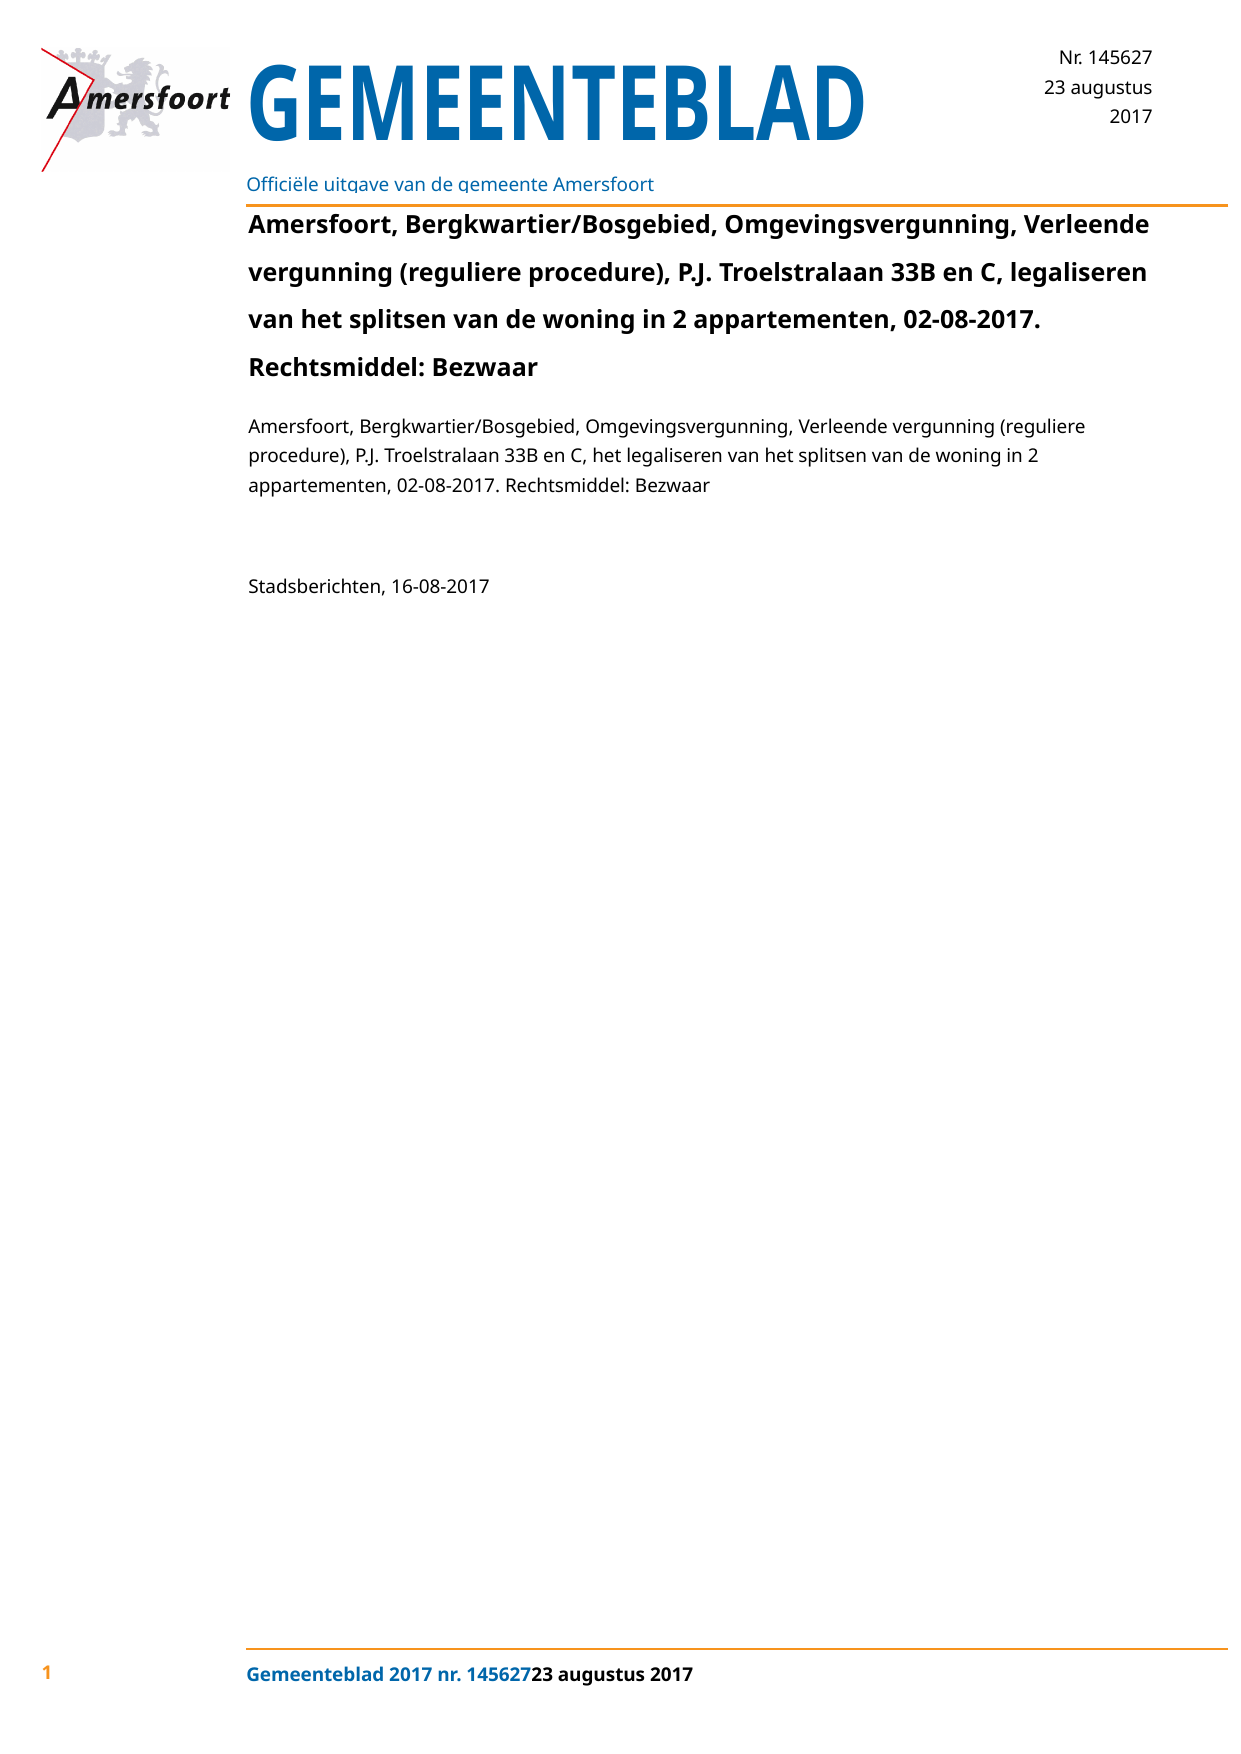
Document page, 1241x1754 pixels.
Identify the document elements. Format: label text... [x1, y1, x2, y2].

text Amersfoort, Bergkwartier/Bosgebied, Omgevingsvergunning, Verleende vergunning (reguliere procedure), P.J. Troelstralaan 33B en C, het legaliseren van het splitsen van de woning in 2 appartementen, 02-08-2017. Rechtsmiddel: Bezwaar [248, 413, 1152, 498]
picture [41, 47, 231, 172]
text Amersfoort, Bergkwartier/Bosgebied, Omgevingsvergunning, Verleende vergunning (reguliere procedure), P.J. Troelstralaan 33B en C, legaliseren van het splitsen van de woning in 2 appartementen, 02-08-2017. Rechtsmiddel: Bezwaar [248, 207, 1152, 384]
text Stadsberichten, 16-08-2017 [248, 573, 1152, 599]
